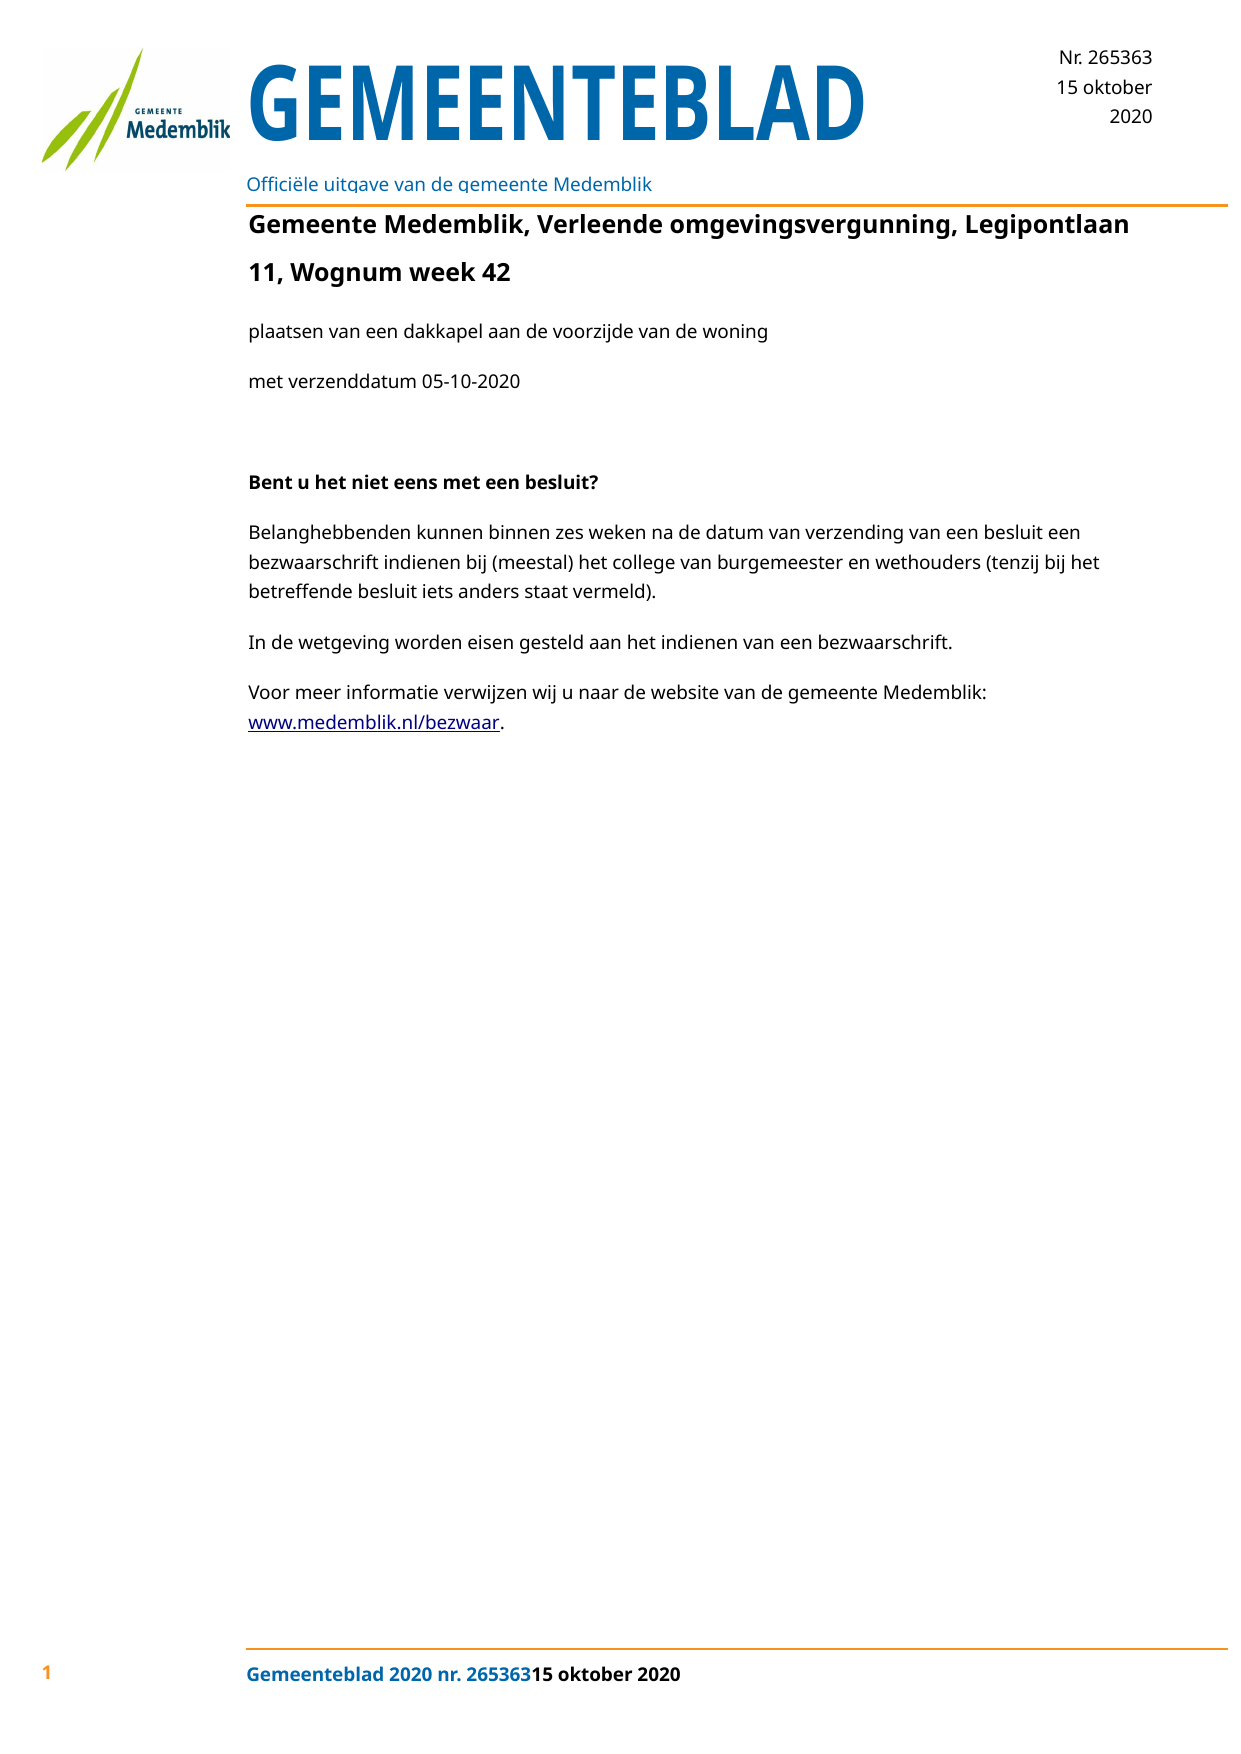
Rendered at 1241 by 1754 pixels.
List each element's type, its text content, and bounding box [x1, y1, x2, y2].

picture [41, 47, 231, 172]
text Bent u het niet eens met een besluit? [248, 469, 1152, 495]
text plaatsen van een dakkapel aan de voorzijde van de woning [248, 318, 1152, 344]
text Voor meer informatie verwijzen wij u naar de website van de gemeente Medemblik: www.medemblik.nl/bezwaar. [248, 679, 1152, 735]
text met verzenddatum 05-10-2020 [248, 368, 1152, 394]
text Gemeente Medemblik, Verleende omgevingsvergunning, Legipontlaan 11, Wognum week 42 [248, 207, 1152, 288]
text In de wetgeving worden eisen gesteld aan het indienen van een bezwaarschrift. [248, 629, 1152, 655]
text Belanghebbenden kunnen binnen zes weken na de datum van verzending van een besluit een bezwaarschrift indienen bij (meestal) het college van burgemeester en wethouders (tenzij bij het betreffende besluit iets anders staat vermeld). [248, 519, 1152, 604]
